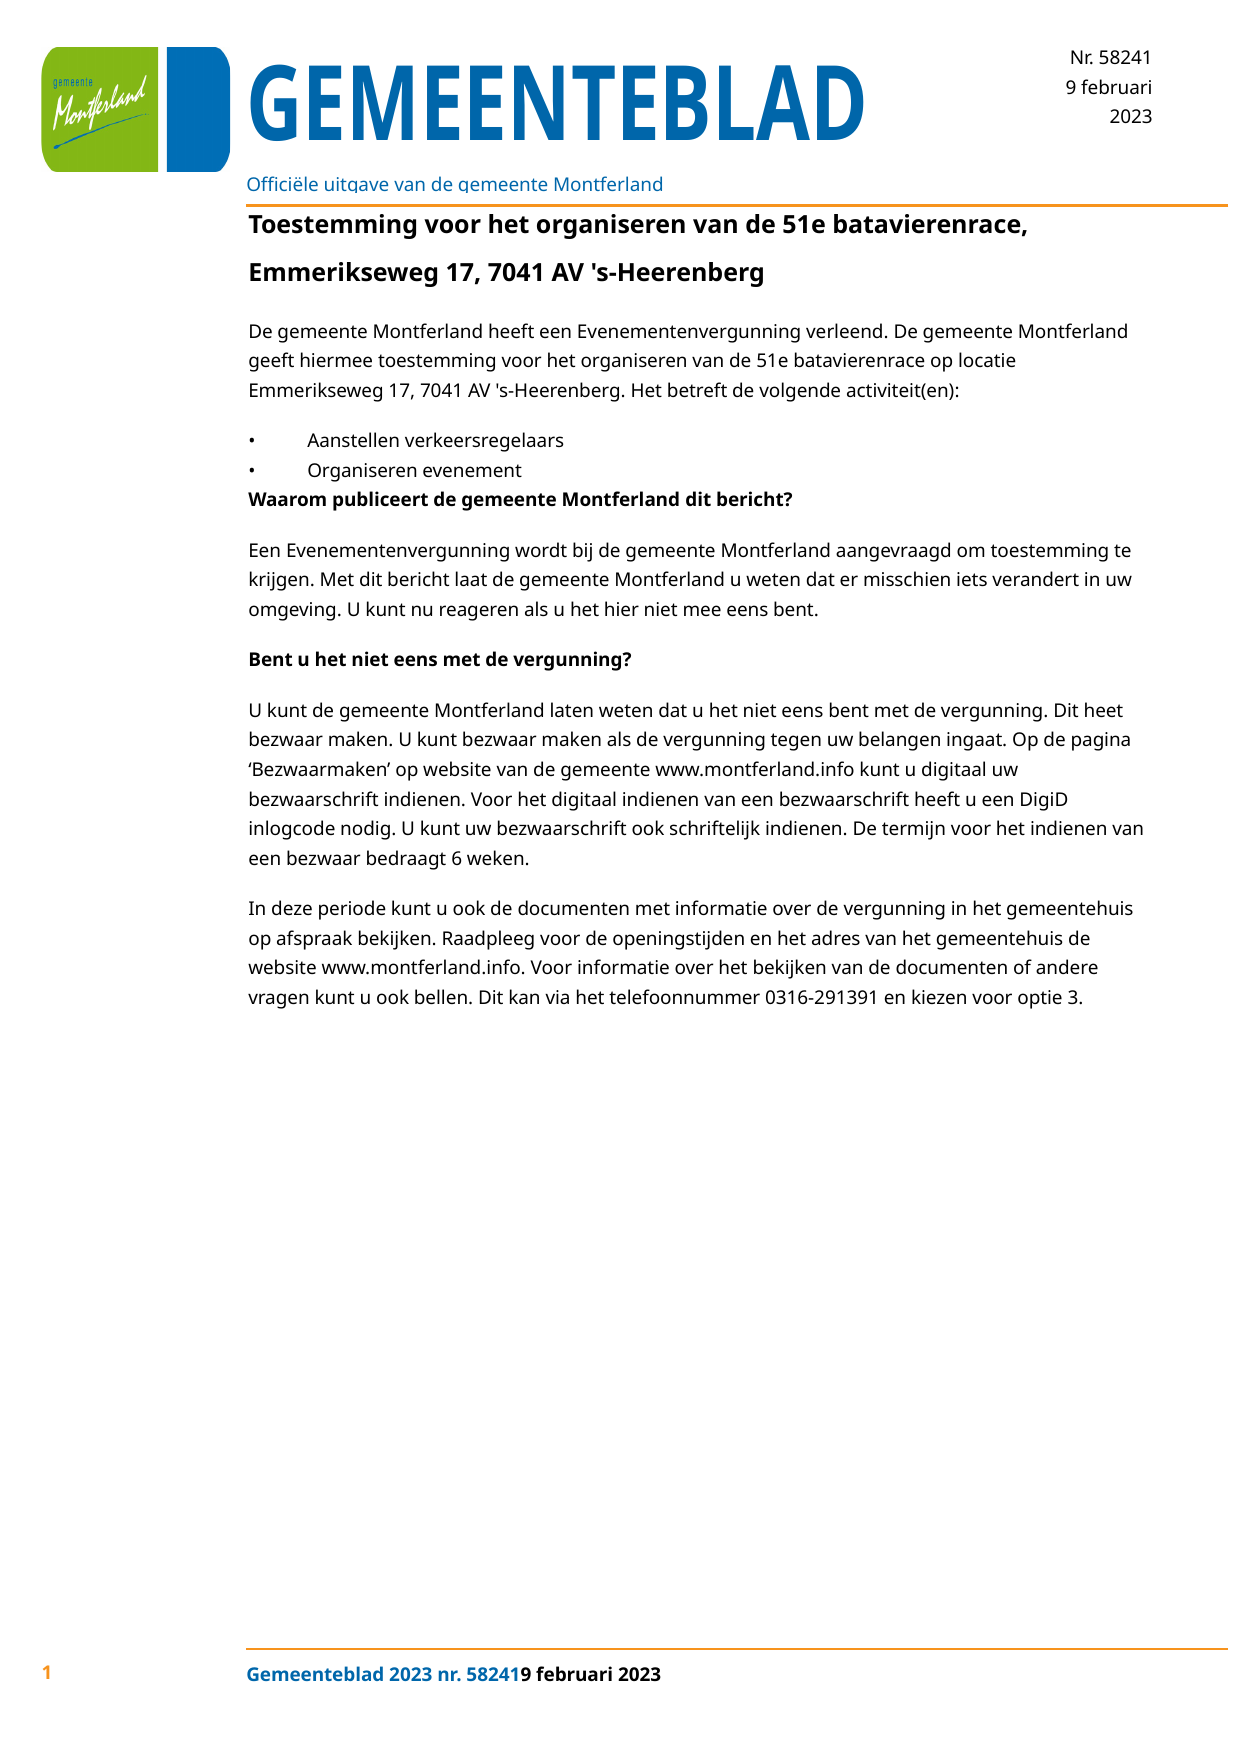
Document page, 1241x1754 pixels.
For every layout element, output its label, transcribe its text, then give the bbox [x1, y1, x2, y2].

text Bent u het niet eens met de vergunning? [248, 647, 1152, 672]
text De gemeente Montferland heeft een Evenementenvergunning verleend. De gemeente Montferland geeft hiermee toestemming voor het organiseren van de 51e batavierenrace op locatie Emmerikseweg 17, 7041 AV 's-Heerenberg. Het betreft de volgende activiteit(en): [248, 318, 1152, 403]
text Een Evenementenvergunning wordt bij de gemeente Montferland aangevraagd om toestemming te krijgen. Met dit bericht laat de gemeente Montferland u weten dat er misschien iets verandert in uw omgeving. U kunt nu reageren als u het hier niet mee eens bent. [248, 537, 1152, 622]
text Toestemming voor het organiseren van de 51e batavierenrace, Emmerikseweg 17, 7041 AV 's-Heerenberg [248, 207, 1152, 288]
text In deze periode kunt u ook de documenten met informatie over de vergunning in het gemeentehuis op afspraak bekijken. Raadpleeg voor de openingstijden en het adres van het gemeentehuis de website www.montferland.info. Voor informatie over het bekijken van de documenten of andere vragen kunt u ook bellen. Dit kan via het telefoonnummer 0316-291391 en kiezen voor optie 3. [248, 895, 1152, 1010]
text Waarom publiceert de gemeente Montferland dit bericht? [248, 487, 1152, 512]
list Aanstellen verkeersregelaars [248, 427, 1152, 453]
text U kunt de gemeente Montferland laten weten dat u het niet eens bent met de vergunning. Dit heet bezwaar maken. U kunt bezwaar maken als de vergunning tegen uw belangen ingaat. Op de pagina ‘Bezwaarmaken’ op website van de gemeente www.montferland.info kunt u digitaal uw bezwaarschrift indienen. Voor het digitaal indienen van een bezwaarschrift heeft u een DigiD inlogcode nodig. U kunt uw bezwaarschrift ook schriftelijk indienen. De termijn voor het indienen van een bezwaar bedraagt 6 weken. [248, 697, 1152, 871]
picture [41, 47, 231, 172]
list Organiseren evenement [248, 457, 1152, 483]
